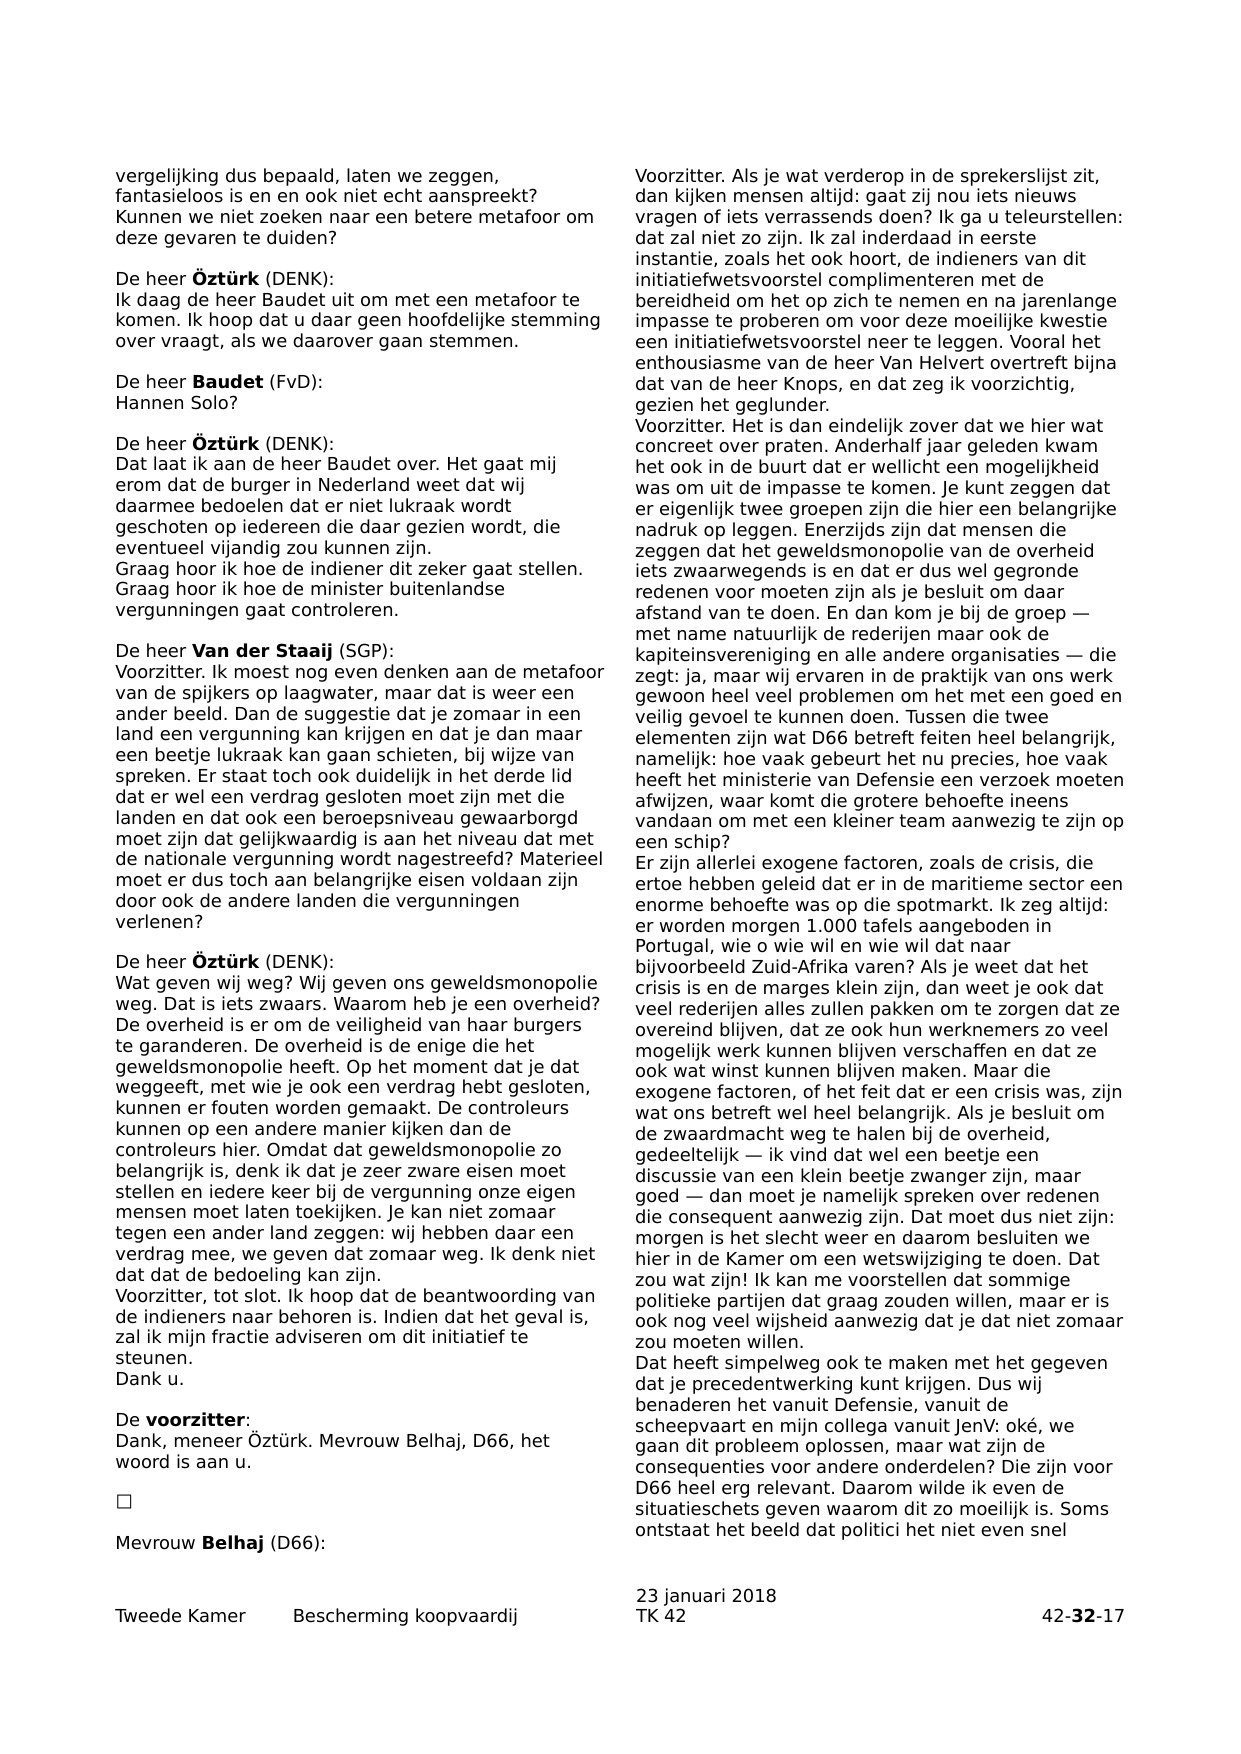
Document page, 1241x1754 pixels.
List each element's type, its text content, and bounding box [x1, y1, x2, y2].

text De heer Öztürk (DENK): [115, 952, 605, 973]
text Mevrouw Belhaj (D66): [115, 1533, 605, 1554]
text De heer Baudet (FvD): [115, 372, 605, 393]
text Hannen Solo? [115, 393, 605, 413]
text Voorzitter. Ik moest nog even denken aan de metafoor van de spijkers op laagwater, maar dat is weer een ander beeld. Dan de suggestie dat je zomaar in een land een vergunning kan krijgen en dat je dan maar een beetje lukraak kan gaan schieten, bij wijze van spreken. Er staat toch ook duidelijk in het derde lid dat er wel een verdrag gesloten moet zijn met die landen en dat ook een beroepsniveau gewaarborgd moet zijn dat gelijkwaardig is aan het niveau dat met de nationale vergunning wordt nagestreefd? Materieel moet er dus toch aan belangrijke eisen voldaan zijn door ook de andere landen die vergunningen verlenen? [115, 662, 605, 932]
text Voorzitter, tot slot. Ik hoop dat de beantwoording van de indieners naar behoren is. Indien dat het geval is, zal ik mijn fractie adviseren om dit initiatief te steunen. [115, 1286, 605, 1369]
text Dat laat ik aan de heer Baudet over. Het gaat mij erom dat de burger in Nederland weet dat wij daarmee bedoelen dat er niet lukraak wordt geschoten op iedereen die daar gezien wordt, die eventueel vijandig zou kunnen zijn. [115, 454, 605, 558]
text De heer Van der Staaij (SGP): [115, 641, 605, 662]
text vergelijking dus bepaald, laten we zeggen, fantasieloos is en en ook niet echt aanspreekt? Kunnen we niet zoeken naar een betere metafoor om deze gevaren te duiden? [115, 165, 605, 249]
text De voorzitter: [115, 1410, 605, 1431]
text Voorzitter. Als je wat verderop in de sprekerslijst zit, dan kijken mensen altijd: gaat zij nou iets nieuws vragen of iets verrassends doen? Ik ga u teleurstellen: dat zal niet zo zijn. Ik zal inderdaad in eerste instantie, zoals het ook hoort, de indieners van dit initiatiefwetsvoorstel complimenteren met de bereidheid om het op zich te nemen en na jarenlange impasse te proberen om voor deze moeilijke kwestie een initiatiefwetsvoorstel neer te leggen. Vooral het enthousiasme van de heer Van Helvert overtreft bijna dat van de heer Knops, en dat zeg ik voorzichtig, gezien het geglunder. [635, 165, 1125, 415]
text ⬜ [115, 1492, 605, 1513]
text Wat geven wij weg? Wij geven ons geweldsmonopolie weg. Dat is iets zwaars. Waarom heb je een overheid? De overheid is er om de veiligheid van haar burgers te garanderen. De overheid is de enige die het geweldsmonopolie heeft. Op het moment dat je dat weggeeft, met wie je ook een verdrag hebt gesloten, kunnen er fouten worden gemaakt. De controleurs kunnen op een andere manier kijken dan de controleurs hier. Omdat dat geweldsmonopolie zo belangrijk is, denk ik dat je zeer zware eisen moet stellen en iedere keer bij de vergunning onze eigen mensen moet laten toekijken. Je kan niet zomaar tegen een ander land zeggen: wij hebben daar een verdrag mee, we geven dat zomaar weg. Ik denk niet dat dat de bedoeling kan zijn. [115, 973, 605, 1286]
text Ik daag de heer Baudet uit om met een metafoor te komen. Ik hoop dat u daar geen hoofdelijke stemming over vraagt, als we daarover gaan stemmen. [115, 289, 605, 352]
text Er zijn allerlei exogene factoren, zoals de crisis, die ertoe hebben geleid dat er in de maritieme sector een enorme behoefte was op die spotmarkt. Ik zeg altijd: er worden morgen 1.000 tafels aangeboden in Portugal, wie o wie wil en wie wil dat naar bijvoorbeeld Zuid-Afrika varen? Als je weet dat het crisis is en de marges klein zijn, dan weet je ook dat veel rederijen alles zullen pakken om te zorgen dat ze overeind blijven, dat ze ook hun werknemers zo veel mogelijk werk kunnen blijven verschaffen en dat ze ook wat winst kunnen blijven maken. Maar die exogene factoren, of het feit dat er een crisis was, zijn wat ons betreft wel heel belangrijk. Als je besluit om de zwaardmacht weg te halen bij de overheid, gedeeltelijk — ik vind dat wel een beetje een discussie van een klein beetje zwanger zijn, maar goed — dan moet je namelijk spreken over redenen die consequent aanwezig zijn. Dat moet dus niet zijn: morgen is het slecht weer en daarom besluiten we hier in de Kamer om een wetswijziging te doen. Dat zou wat zijn! Ik kan me voorstellen dat sommige politieke partijen dat graag zouden willen, maar er is ook nog veel wijsheid aanwezig dat je dat niet zomaar zou moeten willen. [635, 853, 1125, 1353]
text Dat heeft simpelweg ook te maken met het gegeven dat je precedentwerking kunt krijgen. Dus wij benaderen het vanuit Defensie, vanuit de scheepvaart en mijn collega vanuit JenV: oké, we gaan dit probleem oplossen, maar wat zijn de consequenties voor andere onderdelen? Die zijn voor D66 heel erg relevant. Daarom wilde ik even de situatieschets geven waarom dit zo moeilijk is. Soms ontstaat het beeld dat politici het niet even snel [635, 1353, 1125, 1540]
text Graag hoor ik hoe de indiener dit zeker gaat stellen. Graag hoor ik hoe de minister buitenlandse vergunningen gaat controleren. [115, 558, 605, 621]
text Dank u. [115, 1369, 605, 1390]
text De heer Öztürk (DENK): [115, 269, 605, 289]
text Voorzitter. Het is dan eindelijk zover dat we hier wat concreet over praten. Anderhalf jaar geleden kwam het ook in de buurt dat er wellicht een mogelijkheid was om uit de impasse te komen. Je kunt zeggen dat er eigenlijk twee groepen zijn die hier een belangrijke nadruk op leggen. Enerzijds zijn dat mensen die zeggen dat het geweldsmonopolie van de overheid iets zwaarwegends is en dat er dus wel gegronde redenen voor moeten zijn als je besluit om daar afstand van te doen. En dan kom je bij de groep — met name natuurlijk de rederijen maar ook de kapiteinsvereniging en alle andere organisaties — die zegt: ja, maar wij ervaren in de praktijk van ons werk gewoon heel veel problemen om het met een goed en veilig gevoel te kunnen doen. Tussen die twee elementen zijn wat D66 betreft feiten heel belangrijk, namelijk: hoe vaak gebeurt het nu precies, hoe vaak heeft het ministerie van Defensie een verzoek moeten afwijzen, waar komt die grotere behoefte ineens vandaan om met een kleiner team aanwezig te zijn op een schip? [635, 415, 1125, 853]
text Dank, meneer Öztürk. Mevrouw Belhaj, D66, het woord is aan u. [115, 1431, 605, 1472]
text De heer Öztürk (DENK): [115, 433, 605, 454]
